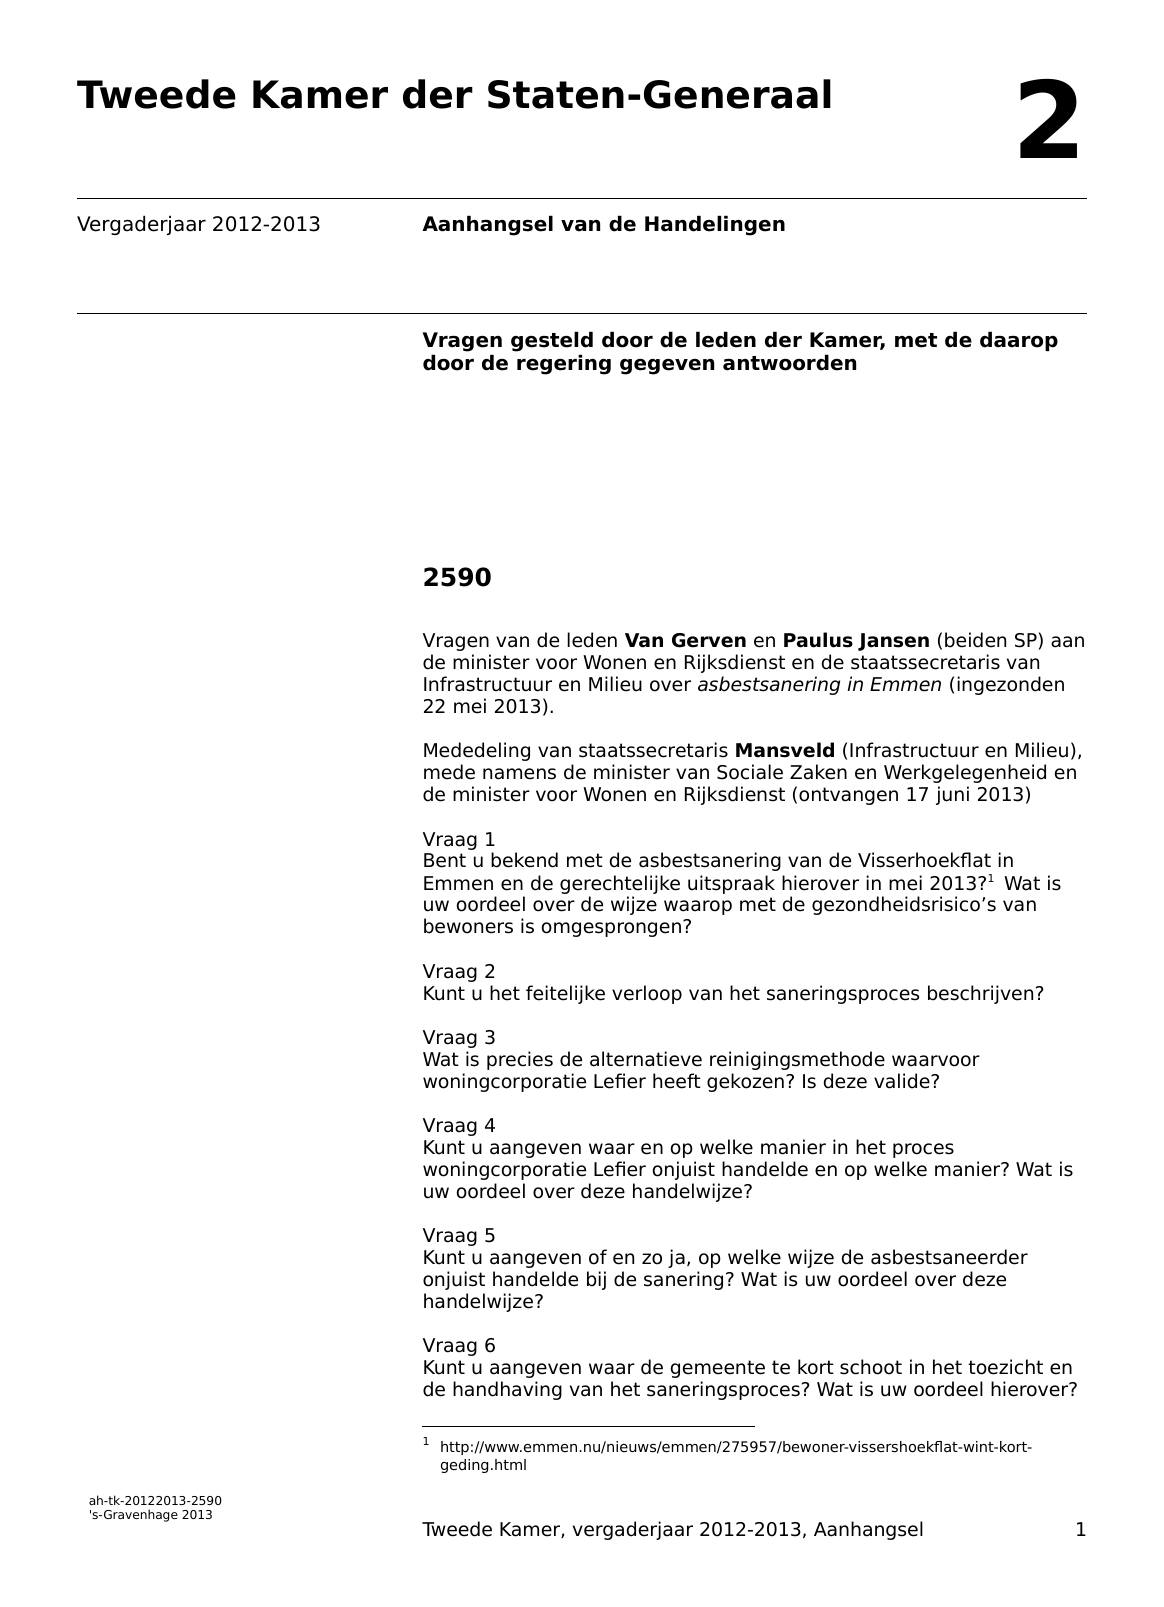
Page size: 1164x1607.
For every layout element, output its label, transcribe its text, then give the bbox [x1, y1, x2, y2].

table_cell Vragen gesteld door de leden der Kamer, met de daarop door de regering gegeven antwoorden [422, 314, 1087, 375]
table_cell Aanhangsel van de Handelingen [422, 199, 1087, 313]
table_cell [77, 314, 422, 375]
text http://www.emmen.nu/nieuws/emmen/275957/bewoner-vissershoekflat-wint-kort-geding.html [422, 1435, 1087, 1474]
text Vraag 6 [422, 1335, 1087, 1357]
text Kunt u aangeven waar de gemeente te kort schoot in het toezicht en de handhaving van het saneringsproces? Wat is uw oordeel hierover? [422, 1357, 1087, 1401]
text Kunt u het feitelijke verloop van het saneringsproces beschrijven? [422, 982, 1087, 1004]
table_header Tweede Kamer der Staten-Generaal [77, 59, 886, 198]
text ah-tk-20122013-2590 [88, 1494, 323, 1508]
text 2590 [422, 563, 1087, 592]
table_header 2 [886, 59, 1087, 198]
table_cell Vergaderjaar 2012-2013 [77, 199, 422, 313]
text Kunt u aangeven of en zo ja, op welke wijze de asbestsaneerder onjuist handelde bij de sanering? Wat is uw oordeel over deze handelwijze? [422, 1247, 1087, 1313]
text Vraag 3 [422, 1027, 1087, 1049]
text Kunt u aangeven waar en op welke manier in het proces woningcorporatie Lefier onjuist handelde en op welke manier? Wat is uw oordeel over deze handelwijze? [422, 1137, 1087, 1203]
text Vraag 4 [422, 1115, 1087, 1137]
text Wat is precies de alternatieve reinigingsmethode waarvoor woningcorporatie Lefier heeft gekozen? Is deze valide? [422, 1049, 1087, 1093]
text Mededeling van staatssecretaris Mansveld (Infrastructuur en Milieu), mede namens de minister van Sociale Zaken en Werkgelegenheid en de minister voor Wonen en Rijksdienst (ontvangen 17 juni 2013) [422, 740, 1087, 806]
text Vraag 2 [422, 961, 1087, 982]
text Bent u bekend met de asbestsanering van de Visserhoekflat in Emmen en de gerechtelijke uitspraak hierover in mei 2013? Wat is uw oordeel over de wijze waarop met de gezondheidsrisico’s van bewoners is omgesprongen? [422, 850, 1087, 938]
text 's-Gravenhage 2013 [88, 1508, 323, 1522]
text Vragen van de leden Van Gerven en Paulus Jansen (beiden SP) aan de minister voor Wonen en Rijksdienst en de staatssecretaris van Infrastructuur en Milieu over asbestsanering in Emmen (ingezonden 22 mei 2013). [422, 630, 1087, 718]
text Vraag 5 [422, 1225, 1087, 1247]
text Vraag 1 [422, 828, 1087, 850]
